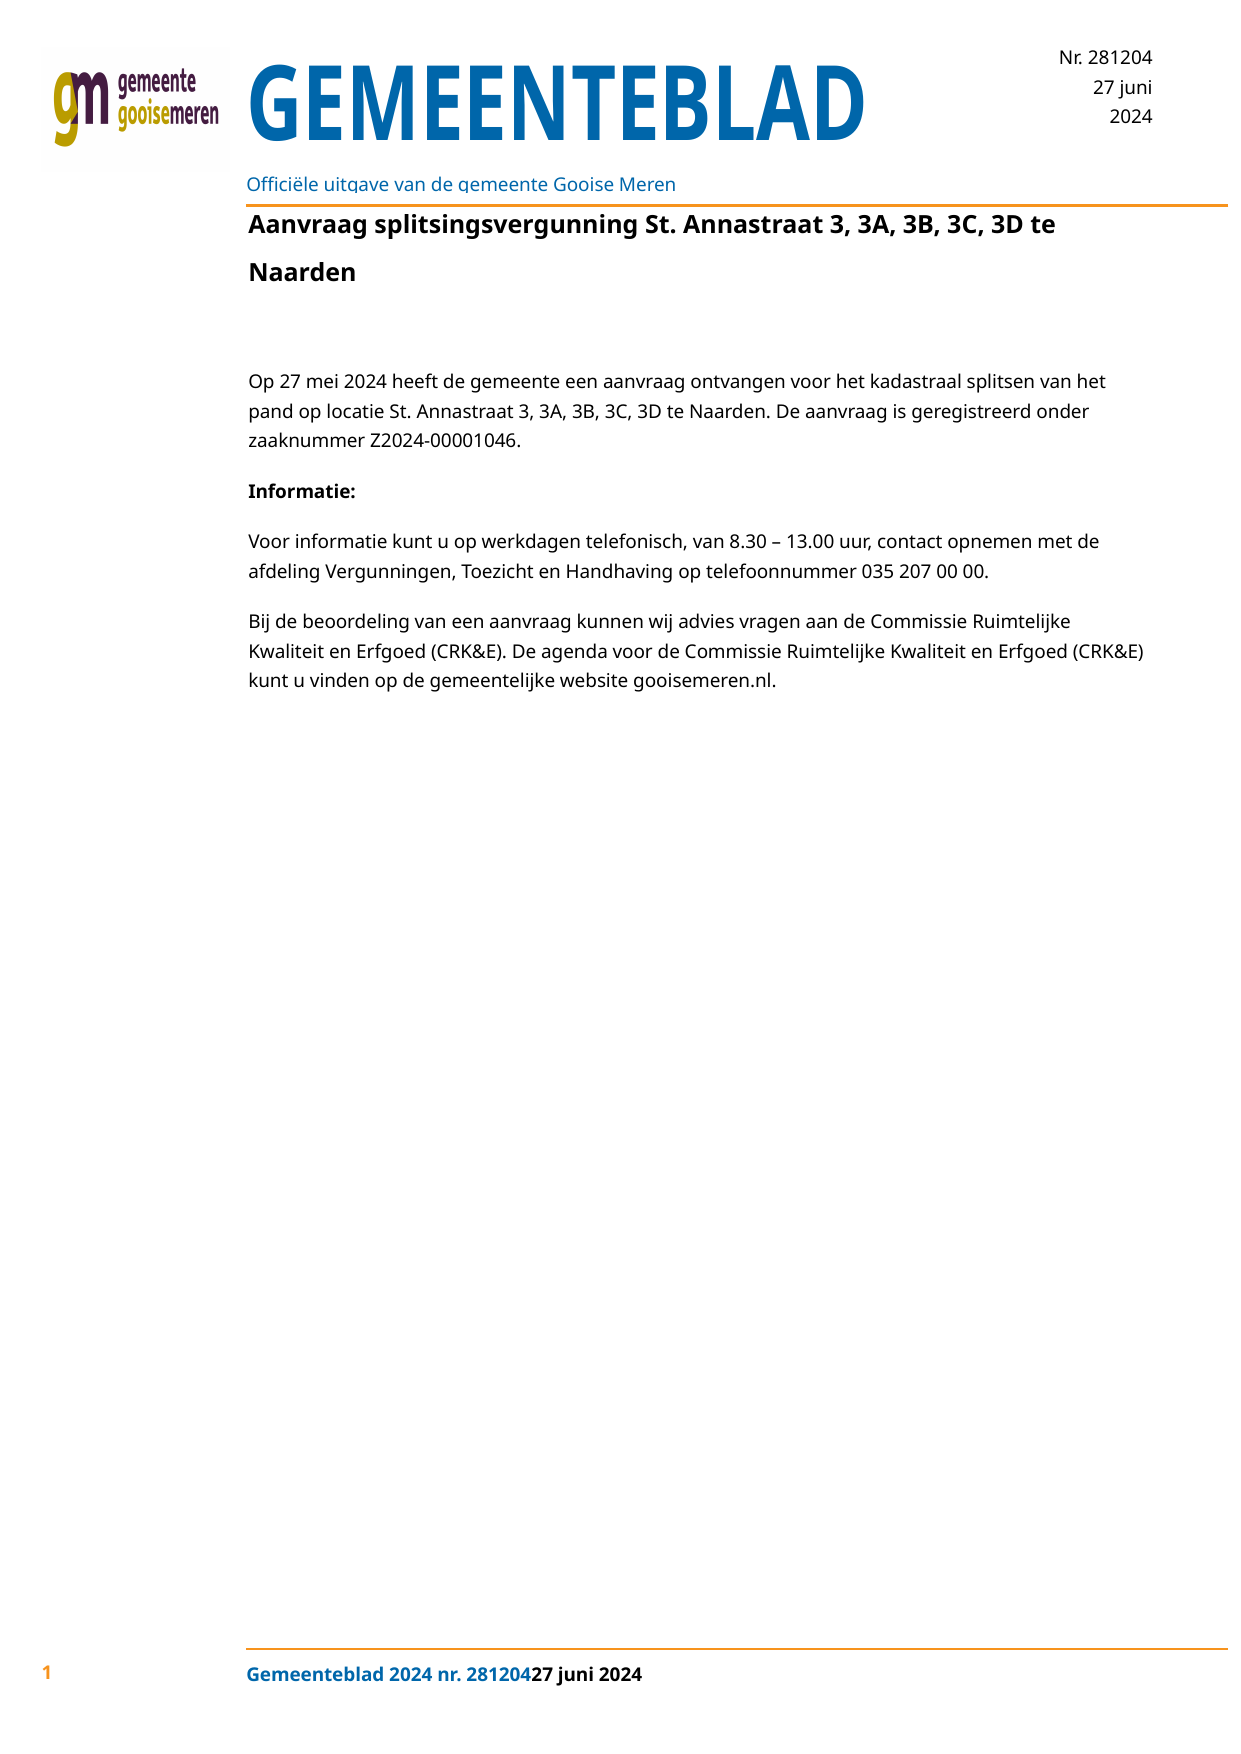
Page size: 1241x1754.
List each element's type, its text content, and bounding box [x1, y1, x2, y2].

text Bij de beoordeling van een aanvraag kunnen wij advies vragen aan de Commissie Ruimtelijke Kwaliteit en Erfgoed (CRK&E). De agenda voor de Commissie Ruimtelijke Kwaliteit en Erfgoed (CRK&E) kunt u vinden op de gemeentelijke website gooisemeren.nl. [248, 608, 1152, 693]
text Op 27 mei 2024 heeft de gemeente een aanvraag ontvangen voor het kadastraal splitsen van het pand op locatie St. Annastraat 3, 3A, 3B, 3C, 3D te Naarden. De aanvraag is geregistreerd onder zaaknummer Z2024-00001046. [248, 368, 1152, 453]
text Aanvraag splitsingsvergunning St. Annastraat 3, 3A, 3B, 3C, 3D te Naarden [248, 207, 1152, 288]
text Voor informatie kunt u op werkdagen telefonisch, van 8.30 – 13.00 uur, contact opnemen met de afdeling Vergunningen, Toezicht en Handhaving op telefoonnummer 035 207 00 00. [248, 528, 1152, 584]
picture [41, 47, 231, 172]
text Informatie: [248, 478, 1152, 504]
